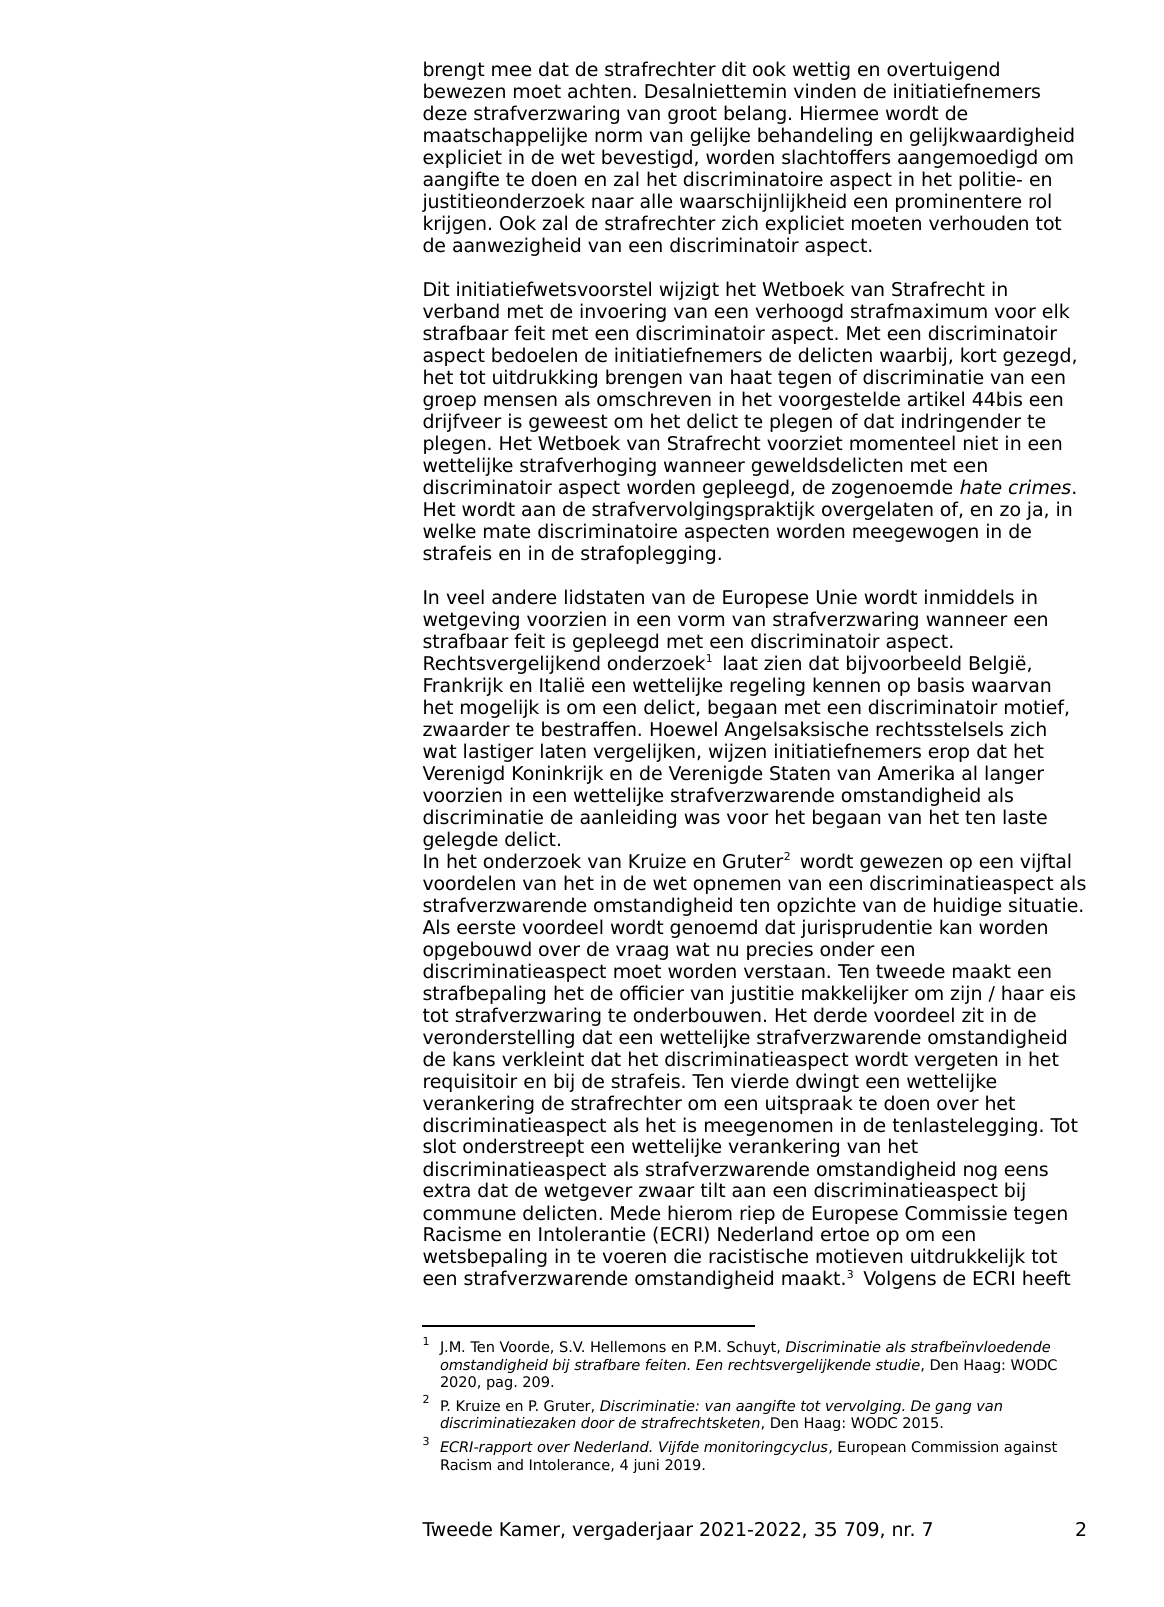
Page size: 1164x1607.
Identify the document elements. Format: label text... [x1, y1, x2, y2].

text J.M. Ten Voorde, S.V. Hellemons en P.M. Schuyt, Discriminatie als strafbeïnvloedende omstandigheid bij strafbare feiten. Een rechtsvergelijkende studie, Den Haag: WODC 2020, pag. 209. [422, 1335, 1087, 1391]
text ECRI-rapport over Nederland. Vijfde monitoringcyclus, European Commission against Racism and Intolerance, 4 juni 2019. [422, 1435, 1087, 1474]
text Dit initiatiefwetsvoorstel wijzigt het Wetboek van Strafrecht in verband met de invoering van een verhoogd strafmaximum voor elk strafbaar feit met een discriminatoir aspect. Met een discriminatoir aspect bedoelen de initiatiefnemers de delicten waarbij, kort gezegd, het tot uitdrukking brengen van haat tegen of discriminatie van een groep mensen als omschreven in het voorgestelde artikel 44bis een drijfveer is geweest om het delict te plegen of dat indringender te plegen. Het Wetboek van Strafrecht voorziet momenteel niet in een wettelijke strafverhoging wanneer geweldsdelicten met een discriminatoir aspect worden gepleegd, de zogenoemde hate crimes. Het wordt aan de strafvervolgingspraktijk overgelaten of, en zo ja, in welke mate discriminatoire aspecten worden meegewogen in de strafeis en in de strafoplegging. [422, 279, 1087, 565]
text P. Kruize en P. Gruter, Discriminatie: van aangifte tot vervolging. De gang van discriminatiezaken door de strafrechtsketen, Den Haag: WODC 2015. [422, 1393, 1087, 1432]
text brengt mee dat de strafrechter dit ook wettig en overtuigend bewezen moet achten. Desalniettemin vinden de initiatiefnemers deze strafverzwaring van groot belang. Hiermee wordt de maatschappelijke norm van gelijke behandeling en gelijkwaardigheid expliciet in de wet bevestigd, worden slachtoffers aangemoedigd om aangifte te doen en zal het discriminatoire aspect in het politie- en justitieonderzoek naar alle waarschijnlijkheid een prominentere rol krijgen. Ook zal de strafrechter zich expliciet moeten verhouden tot de aanwezigheid van een discriminatoir aspect. [422, 59, 1087, 257]
text In veel andere lidstaten van de Europese Unie wordt inmiddels in wetgeving voorzien in een vorm van strafverzwaring wanneer een strafbaar feit is gepleegd met een discriminatoir aspect. Rechtsvergelijkend onderzoek laat zien dat bijvoorbeeld België, Frankrijk en Italië een wettelijke regeling kennen op basis waarvan het mogelijk is om een delict, begaan met een discriminatoir motief, zwaarder te bestraffen. Hoewel Angelsaksische rechtsstelsels zich wat lastiger laten vergelijken, wijzen initiatiefnemers erop dat het Verenigd Koninkrijk en de Verenigde Staten van Amerika al langer voorzien in een wettelijke strafverzwarende omstandigheid als discriminatie de aanleiding was voor het begaan van het ten laste gelegde delict. [422, 587, 1087, 851]
text In het onderzoek van Kruize en Gruter wordt gewezen op een vijftal voordelen van het in de wet opnemen van een discriminatieaspect als strafverzwarende omstandigheid ten opzichte van de huidige situatie. Als eerste voordeel wordt genoemd dat jurisprudentie kan worden opgebouwd over de vraag wat nu precies onder een discriminatieaspect moet worden verstaan. Ten tweede maakt een strafbepaling het de officier van justitie makkelijker om zijn / haar eis tot strafverzwaring te onderbouwen. Het derde voordeel zit in de veronderstelling dat een wettelijke strafverzwarende omstandigheid de kans verkleint dat het discriminatieaspect wordt vergeten in het requisitoir en bij de strafeis. Ten vierde dwingt een wettelijke verankering de strafrechter om een uitspraak te doen over het discriminatieaspect als het is meegenomen in de tenlastelegging. Tot slot onderstreept een wettelijke verankering van het discriminatieaspect als strafverzwarende omstandigheid nog eens extra dat de wetgever zwaar tilt aan een discriminatieaspect bij commune delicten. Mede hierom riep de Europese Commissie tegen Racisme en Intolerantie (ECRI) Nederland ertoe op om een wetsbepaling in te voeren die racistische motieven uitdrukkelijk tot een strafverzwarende omstandigheid maakt. Volgens de ECRI heeft [422, 851, 1087, 1290]
